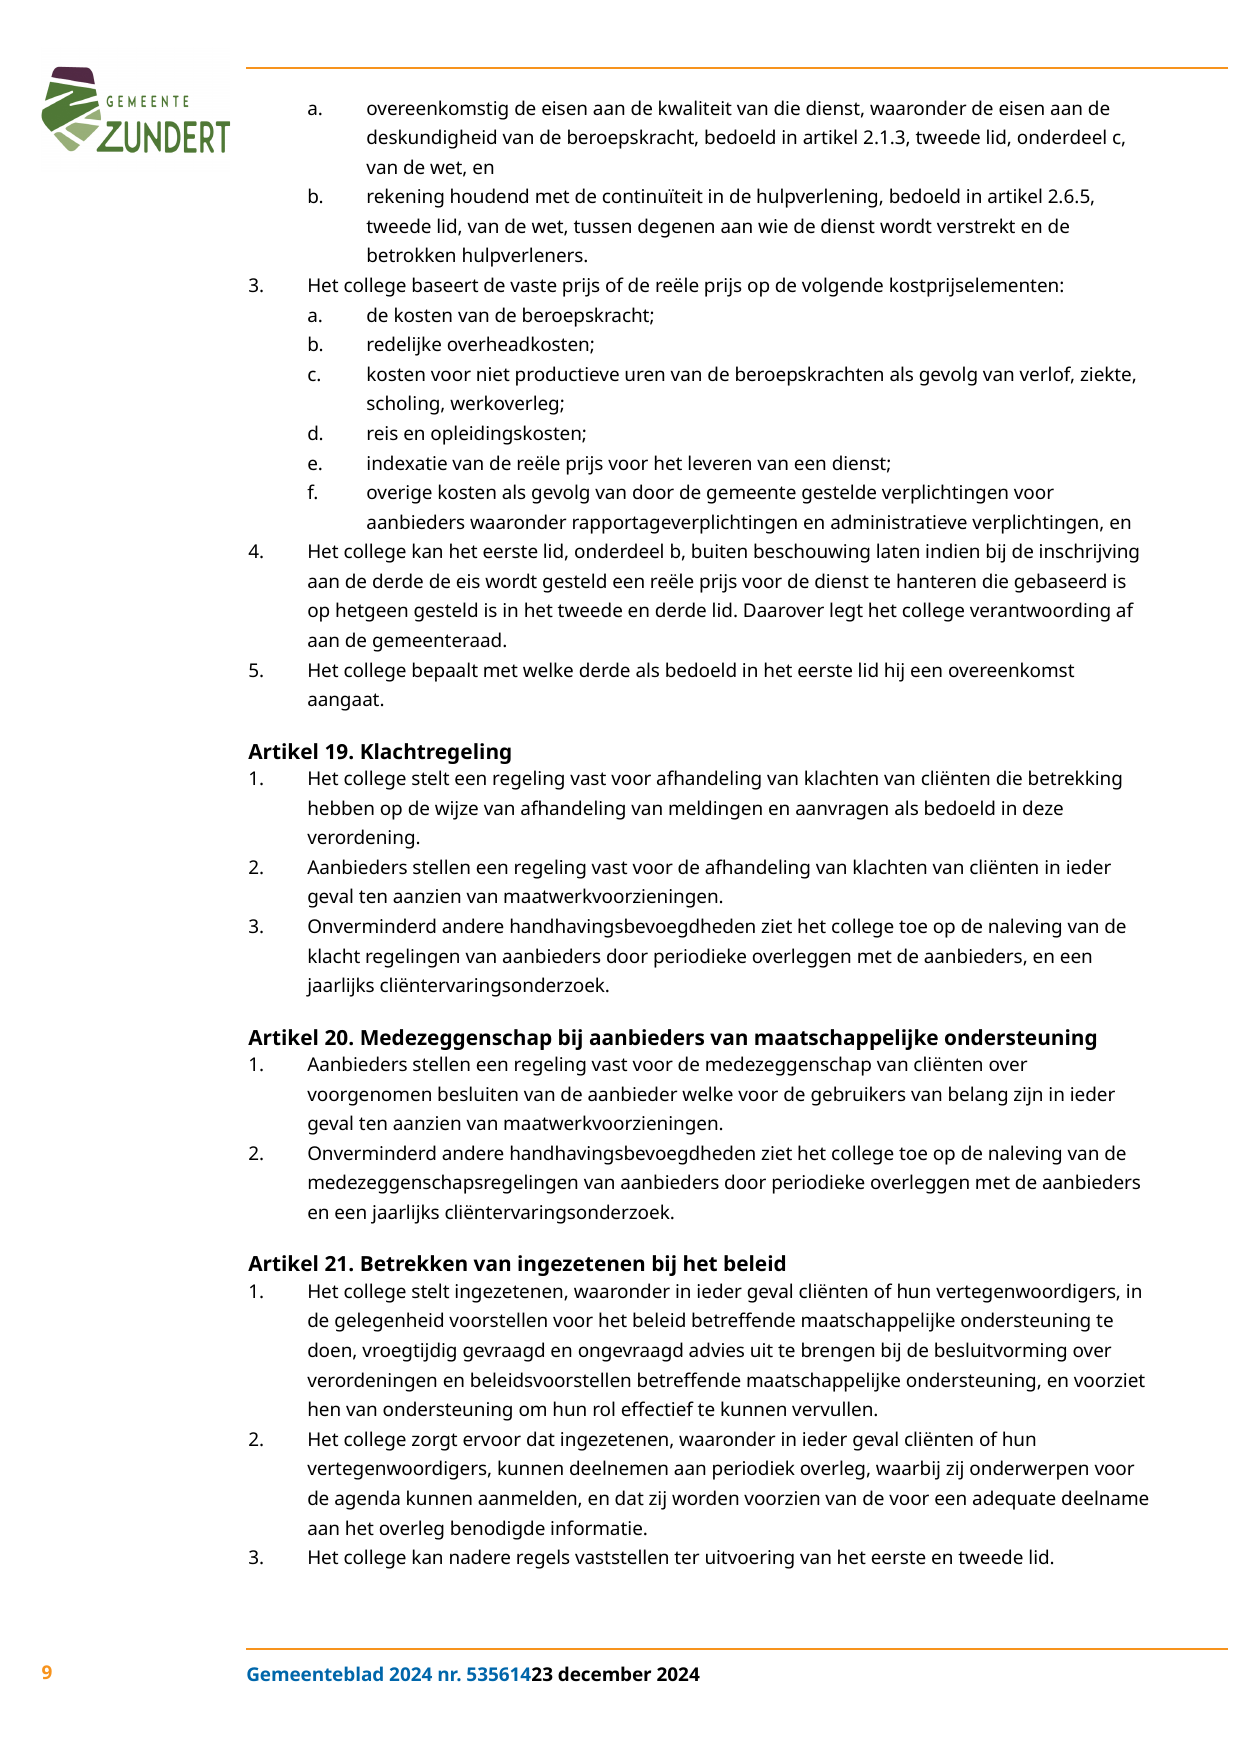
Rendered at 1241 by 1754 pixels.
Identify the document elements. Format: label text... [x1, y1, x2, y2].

list overeenkomstig de eisen aan de kwaliteit van die dienst, waaronder de eisen aan de deskundigheid van de beroepskracht, bedoeld in artikel 2.1.3, tweede lid, onderdeel c, van de wet, en [307, 95, 1152, 180]
list Het college kan nadere regels vaststellen ter uitvoering van het eerste en tweede lid. [248, 1544, 1152, 1570]
text Artikel 19. Klachtregeling [248, 737, 1152, 765]
list de kosten van de beroepskracht; [307, 302, 1152, 328]
list Het college stelt ingezetenen, waaronder in ieder geval cliënten of hun vertegenwoordigers, in de gelegenheid voorstellen voor het beleid betreffende maatschappelijke ondersteuning te doen, vroegtijdig gevraagd en ongevraagd advies uit te brengen bij de besluitvorming over verordeningen en beleidsvoorstellen betreffende maatschappelijke ondersteuning, en voorziet hen van ondersteuning om hun rol effectief te kunnen vervullen. [248, 1278, 1152, 1422]
picture [41, 47, 231, 172]
list Aanbieders stellen een regeling vast voor de afhandeling van klachten van cliënten in ieder geval ten aanzien van maatwerkvoorzieningen. [248, 854, 1152, 909]
list Aanbieders stellen een regeling vast voor de medezeggenschap van cliënten over voorgenomen besluiten van de aanbieder welke voor de gebruikers van belang zijn in ieder geval ten aanzien van maatwerkvoorzieningen. [248, 1051, 1152, 1136]
list redelijke overheadkosten; [307, 331, 1152, 357]
text Artikel 20. Medezeggenschap bij aanbieders van maatschappelijke ondersteuning [248, 1023, 1152, 1051]
list kosten voor niet productieve uren van de beroepskrachten als gevolg van verlof, ziekte, scholing, werkoverleg; [307, 361, 1152, 416]
list Het college stelt een regeling vast voor afhandeling van klachten van cliënten die betrekking hebben op de wijze van afhandeling van meldingen en aanvragen als bedoeld in deze verordening. [248, 765, 1152, 850]
list Onverminderd andere handhavingsbevoegdheden ziet het college toe op de naleving van de medezeggenschapsregelingen van aanbieders door periodieke overleggen met de aanbieders en een jaarlijks cliëntervaringsonderzoek. [248, 1140, 1152, 1225]
list indexatie van de reële prijs voor het leveren van een dienst; [307, 450, 1152, 476]
list reis en opleidingskosten; [307, 420, 1152, 446]
list Het college baseert de vaste prijs of de reële prijs op de volgende kostprijselementen: [248, 272, 1152, 298]
list Het college bepaalt met welke derde als bedoeld in het eerste lid hij een overeenkomst aangaat. [248, 657, 1152, 712]
list Het college zorgt ervoor dat ingezetenen, waaronder in ieder geval cliënten of hun vertegenwoordigers, kunnen deelnemen aan periodiek overleg, waarbij zij onderwerpen voor de agenda kunnen aanmelden, en dat zij worden voorzien van de voor een adequate deelname aan het overleg benodigde informatie. [248, 1426, 1152, 1540]
list overige kosten als gevolg van door de gemeente gestelde verplichtingen voor aanbieders waaronder rapportageverplichtingen en administratieve verplichtingen, en [307, 479, 1152, 535]
list rekening houdend met de continuïteit in de hulpverlening, bedoeld in artikel 2.6.5, tweede lid, van de wet, tussen degenen aan wie de dienst wordt verstrekt en de betrokken hulpverleners. [307, 183, 1152, 268]
text Artikel 21. Betrekken van ingezetenen bij het beleid [248, 1249, 1152, 1278]
list Onverminderd andere handhavingsbevoegdheden ziet het college toe op de naleving van de klacht regelingen van aanbieders door periodieke overleggen met de aanbieders, en een jaarlijks cliëntervaringsonderzoek. [248, 913, 1152, 998]
list Het college kan het eerste lid, onderdeel b, buiten beschouwing laten indien bij de inschrijving aan de derde de eis wordt gesteld een reële prijs voor de dienst te hanteren die gebaseerd is op hetgeen gesteld is in het tweede en derde lid. Daarover legt het college verantwoording af aan de gemeenteraad. [248, 538, 1152, 653]
